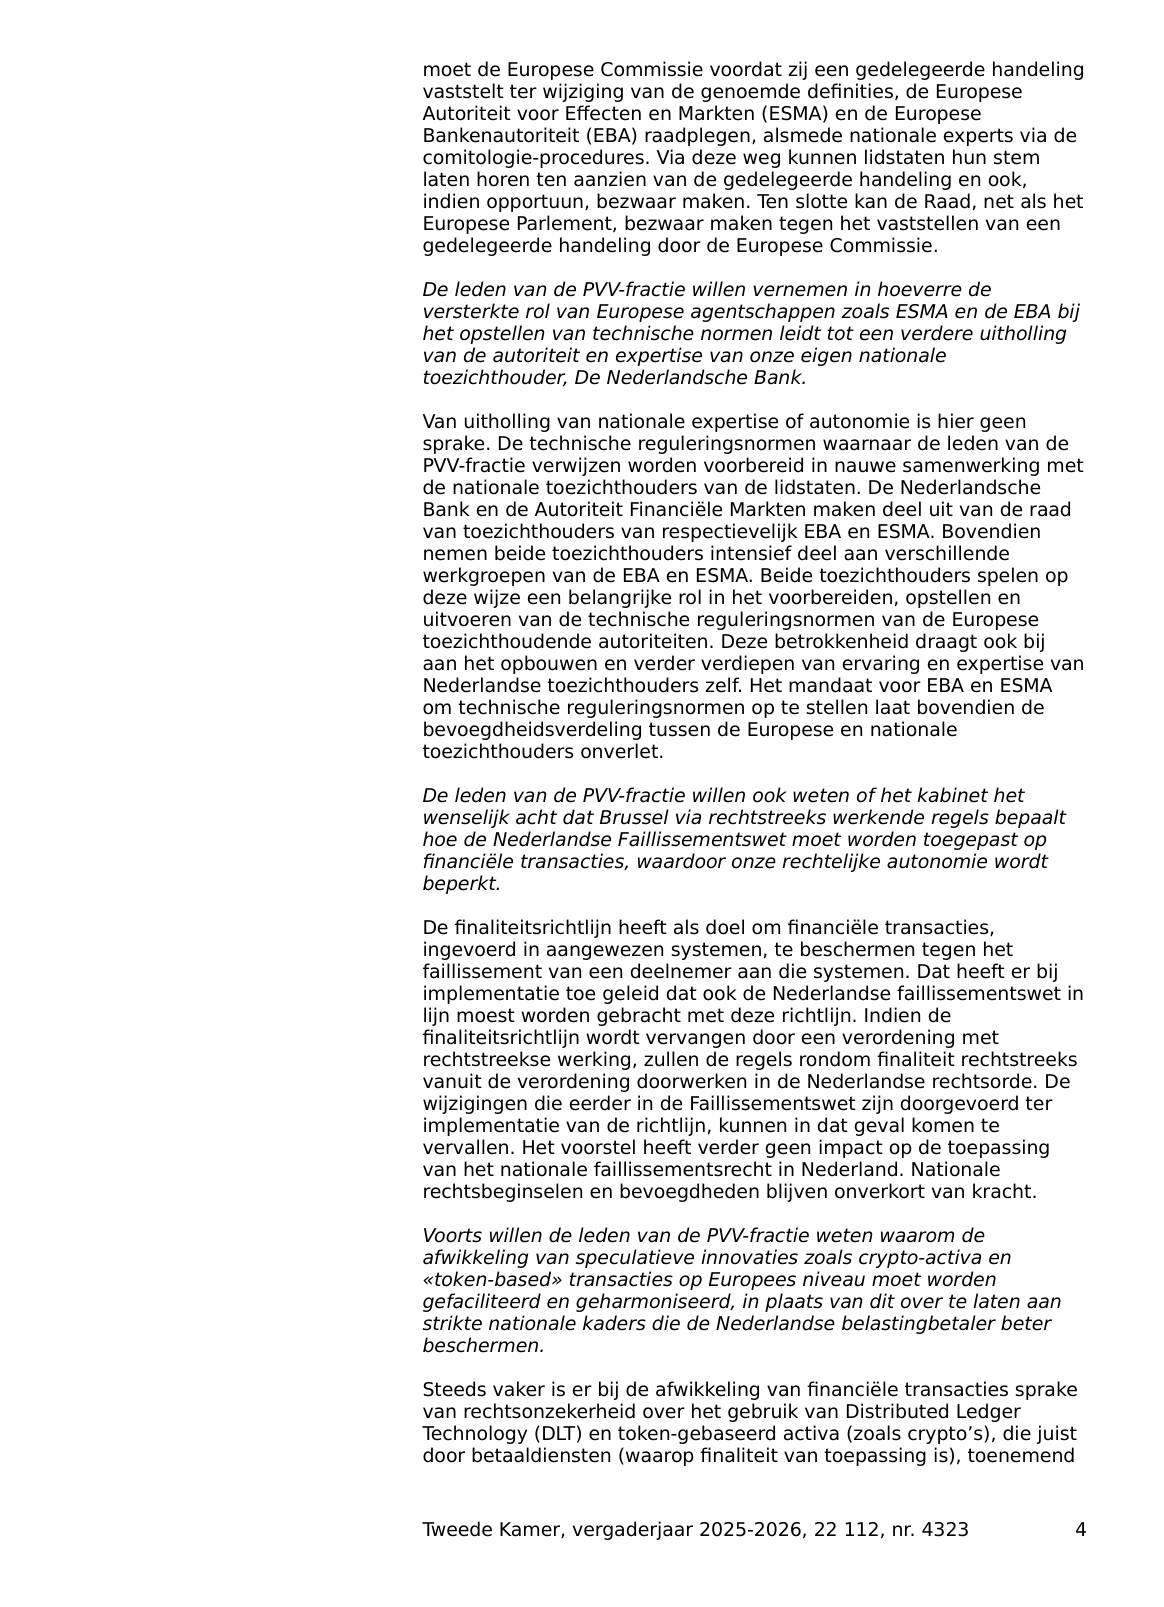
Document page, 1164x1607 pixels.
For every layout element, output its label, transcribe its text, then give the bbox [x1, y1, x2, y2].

text Van uitholling van nationale expertise of autonomie is hier geen sprake. De technische reguleringsnormen waarnaar de leden van de PVV-fractie verwijzen worden voorbereid in nauwe samenwerking met de nationale toezichthouders van de lidstaten. De Nederlandsche Bank en de Autoriteit Financiële Markten maken deel uit van de raad van toezichthouders van respectievelijk EBA en ESMA. Bovendien nemen beide toezichthouders intensief deel aan verschillende werkgroepen van de EBA en ESMA. Beide toezichthouders spelen op deze wijze een belangrijke rol in het voorbereiden, opstellen en uitvoeren van de technische reguleringsnormen van de Europese toezichthoudende autoriteiten. Deze betrokkenheid draagt ook bij aan het opbouwen en verder verdiepen van ervaring en expertise van Nederlandse toezichthouders zelf. Het mandaat voor EBA en ESMA om technische reguleringsnormen op te stellen laat bovendien de bevoegdheidsverdeling tussen de Europese en nationale toezichthouders onverlet. [422, 411, 1087, 763]
text moet de Europese Commissie voordat zij een gedelegeerde handeling vaststelt ter wijziging van de genoemde definities, de Europese Autoriteit voor Effecten en Markten (ESMA) en de Europese Bankenautoriteit (EBA) raadplegen, alsmede nationale experts via de comitologie-procedures. Via deze weg kunnen lidstaten hun stem laten horen ten aanzien van de gedelegeerde handeling en ook, indien opportuun, bezwaar maken. Ten slotte kan de Raad, net als het Europese Parlement, bezwaar maken tegen het vaststellen van een gedelegeerde handeling door de Europese Commissie. [422, 59, 1087, 257]
text De finaliteitsrichtlijn heeft als doel om financiële transacties, ingevoerd in aangewezen systemen, te beschermen tegen het faillissement van een deelnemer aan die systemen. Dat heeft er bij implementatie toe geleid dat ook de Nederlandse faillissementswet in lijn moest worden gebracht met deze richtlijn. Indien de finaliteitsrichtlijn wordt vervangen door een verordening met rechtstreekse werking, zullen de regels rondom finaliteit rechtstreeks vanuit de verordening doorwerken in de Nederlandse rechtsorde. De wijzigingen die eerder in de Faillissementswet zijn doorgevoerd ter implementatie van de richtlijn, kunnen in dat geval komen te vervallen. Het voorstel heeft verder geen impact op de toepassing van het nationale faillissementsrecht in Nederland. Nationale rechtsbeginselen en bevoegdheden blijven onverkort van kracht. [422, 917, 1087, 1203]
text Steeds vaker is er bij de afwikkeling van financiële transacties sprake van rechtsonzekerheid over het gebruik van Distributed Ledger Technology (DLT) en token-gebaseerd activa (zoals crypto’s), die juist door betaaldiensten (waarop finaliteit van toepassing is), toenemend [422, 1379, 1087, 1467]
text Voorts willen de leden van de PVV-fractie weten waarom de afwikkeling van speculatieve innovaties zoals crypto-activa en «token-based» transacties op Europees niveau moet worden gefaciliteerd en geharmoniseerd, in plaats van dit over te laten aan strikte nationale kaders die de Nederlandse belastingbetaler beter beschermen. [422, 1225, 1087, 1357]
text De leden van de PVV-fractie willen vernemen in hoeverre de versterkte rol van Europese agentschappen zoals ESMA en de EBA bij het opstellen van technische normen leidt tot een verdere uitholling van de autoriteit en expertise van onze eigen nationale toezichthouder, De Nederlandsche Bank. [422, 279, 1087, 389]
text De leden van de PVV-fractie willen ook weten of het kabinet het wenselijk acht dat Brussel via rechtstreeks werkende regels bepaalt hoe de Nederlandse Faillissementswet moet worden toegepast op financiële transacties, waardoor onze rechtelijke autonomie wordt beperkt. [422, 785, 1087, 895]
